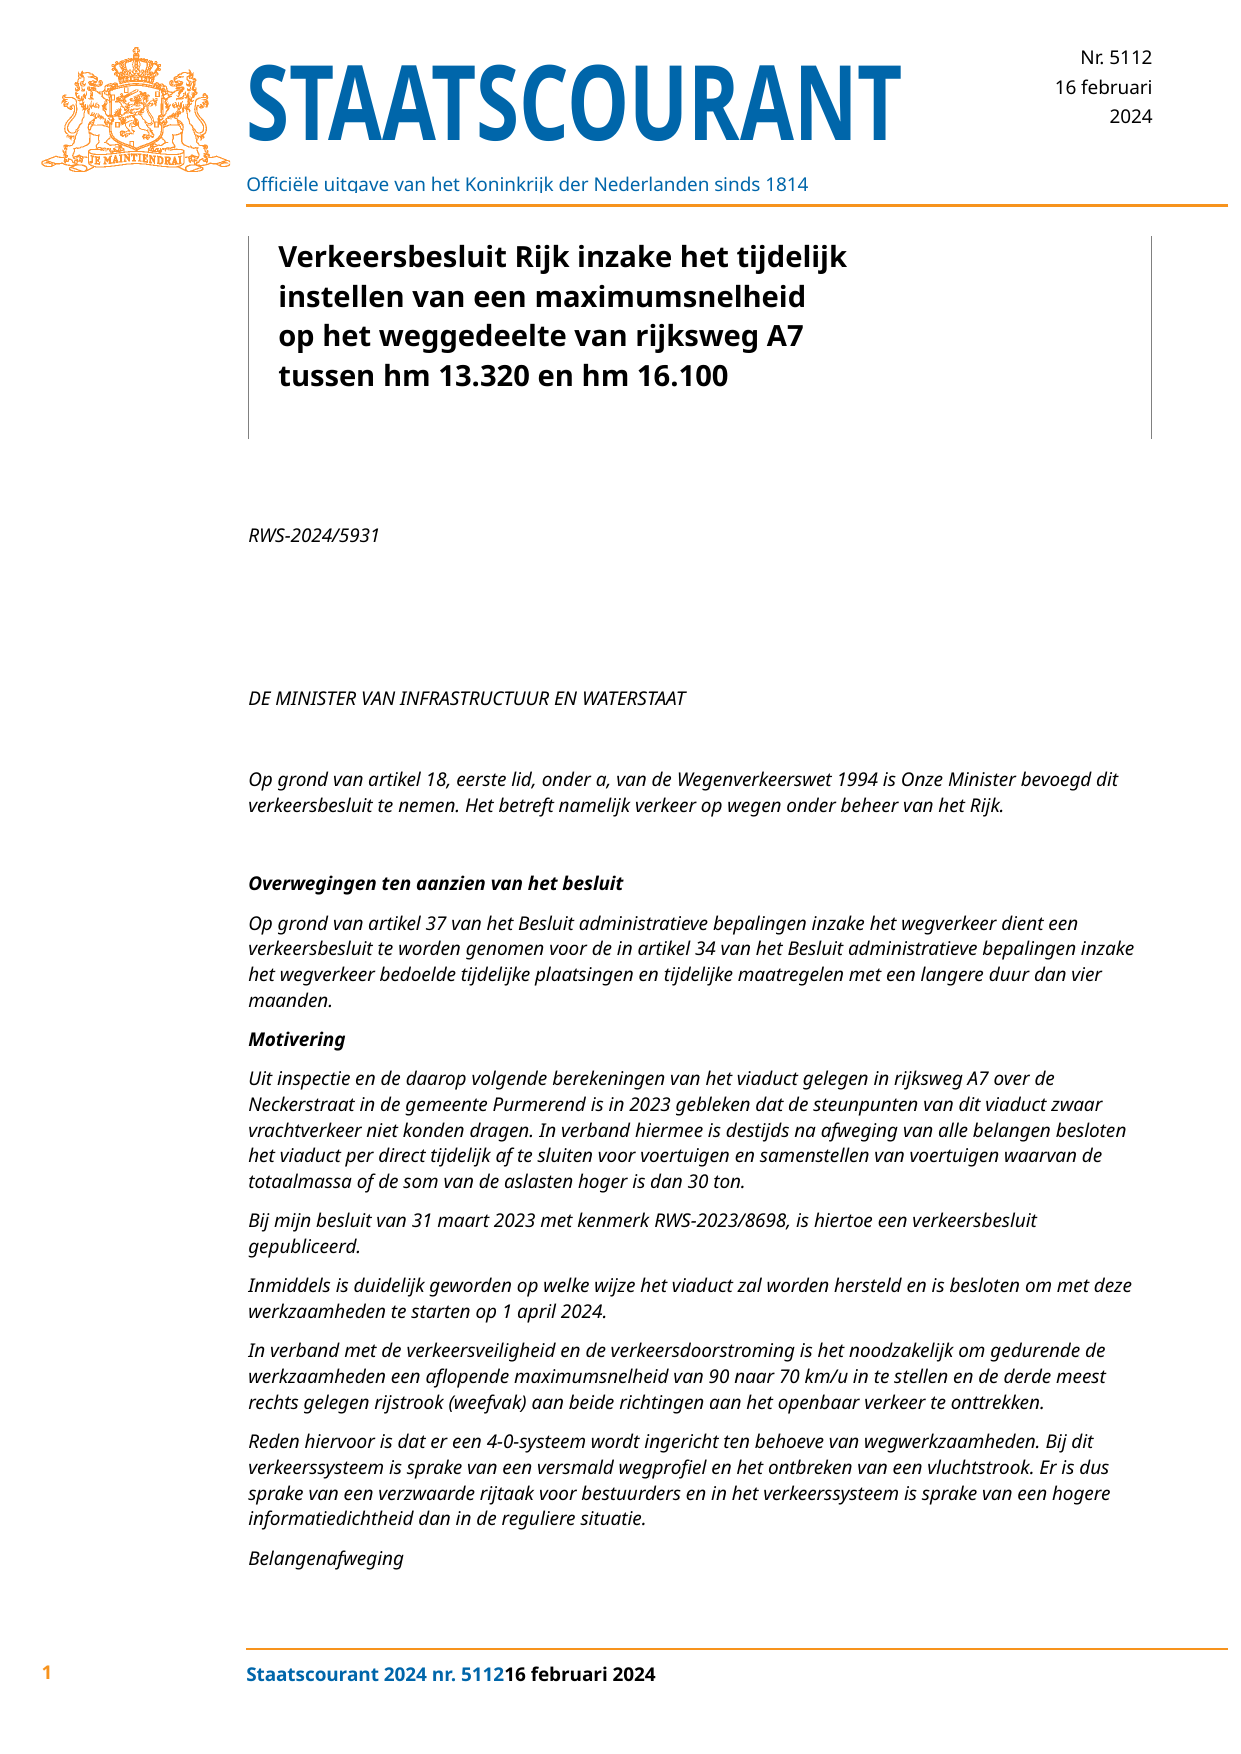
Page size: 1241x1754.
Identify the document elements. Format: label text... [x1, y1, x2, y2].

text RWS-2024/5931 [248, 523, 1152, 548]
text In verband met de verkeersveiligheid en de verkeersdoorstroming is het noodzakelijk om gedurende de werkzaamheden een aflopende maximumsnelheid van 90 naar 70 km/u in te stellen en de derde meest rechts gelegen rijstrook (weefvak) aan beide richtingen aan het openbaar verkeer te onttrekken. [248, 1338, 1152, 1415]
text Op grond van artikel 18, eerste lid, onder a, van de Wegenverkeerswet 1994 is Onze Minister bevoegd dit verkeersbesluit te nemen. Het betreft namelijk verkeer op wegen onder beheer van het Rijk. [248, 766, 1152, 818]
text Motivering [248, 1026, 1152, 1052]
table_header [1090, 236, 1151, 413]
picture [41, 47, 231, 172]
text DE MINISTER VAN INFRASTRUCTUUR EN WATERSTAAT [248, 685, 1152, 711]
picture [912, 236, 1090, 414]
text Inmiddels is duidelijk geworden op welke wijze het viaduct zal worden hersteld en is besloten om met deze werkzaamheden te starten op 1 april 2024. [248, 1273, 1152, 1324]
table_header Verkeersbesluit Rijk inzake het tijdelijk instellen van een maximumsnelheid op het weggedeelte van rijksweg A7 tussen hm 13.320 en hm 16.100 [249, 236, 850, 439]
text Overwegingen ten aanzien van het besluit [248, 870, 1152, 896]
text Uit inspectie en de daarop volgende berekeningen van het viaduct gelegen in rijksweg A7 over de Neckerstraat in de gemeente Purmerend is in 2023 gebleken dat de steunpunten van dit viaduct zwaar vrachtverkeer niet konden dragen. In verband hiermee is destijds na afweging van alle belangen besloten het viaduct per direct tijdelijk af te sluiten voor voertuigen en samenstellen van voertuigen waarvan de totaalmassa of de som van de aslasten hoger is dan 30 ton. [248, 1065, 1152, 1194]
text Op grond van artikel 37 van het Besluit administratieve bepalingen inzake het wegverkeer dient een verkeersbesluit te worden genomen voor de in artikel 34 van het Besluit administratieve bepalingen inzake het wegverkeer bedoelde tijdelijke plaatsingen en tijdelijke maatregelen met een langere duur dan vier maanden. [248, 910, 1152, 1013]
text Belangenafweging [248, 1545, 1152, 1571]
table_header [850, 414, 1151, 439]
text Bij mijn besluit van 31 maart 2023 met kenmerk RWS-2023/8698, is hiertoe een verkeersbesluit gepubliceerd. [248, 1208, 1152, 1259]
text Reden hiervoor is dat er een 4-0-systeem wordt ingericht ten behoeve van wegwerkzaamheden. Bij dit verkeerssysteem is sprake van een versmald wegprofiel en het ontbreken van een vluchtstrook. Er is dus sprake van een verzwaarde rijtaak voor bestuurders en in het verkeerssysteem is sprake van een hogere informatiedichtheid dan in de reguliere situatie. [248, 1428, 1152, 1531]
table_header [850, 236, 912, 413]
